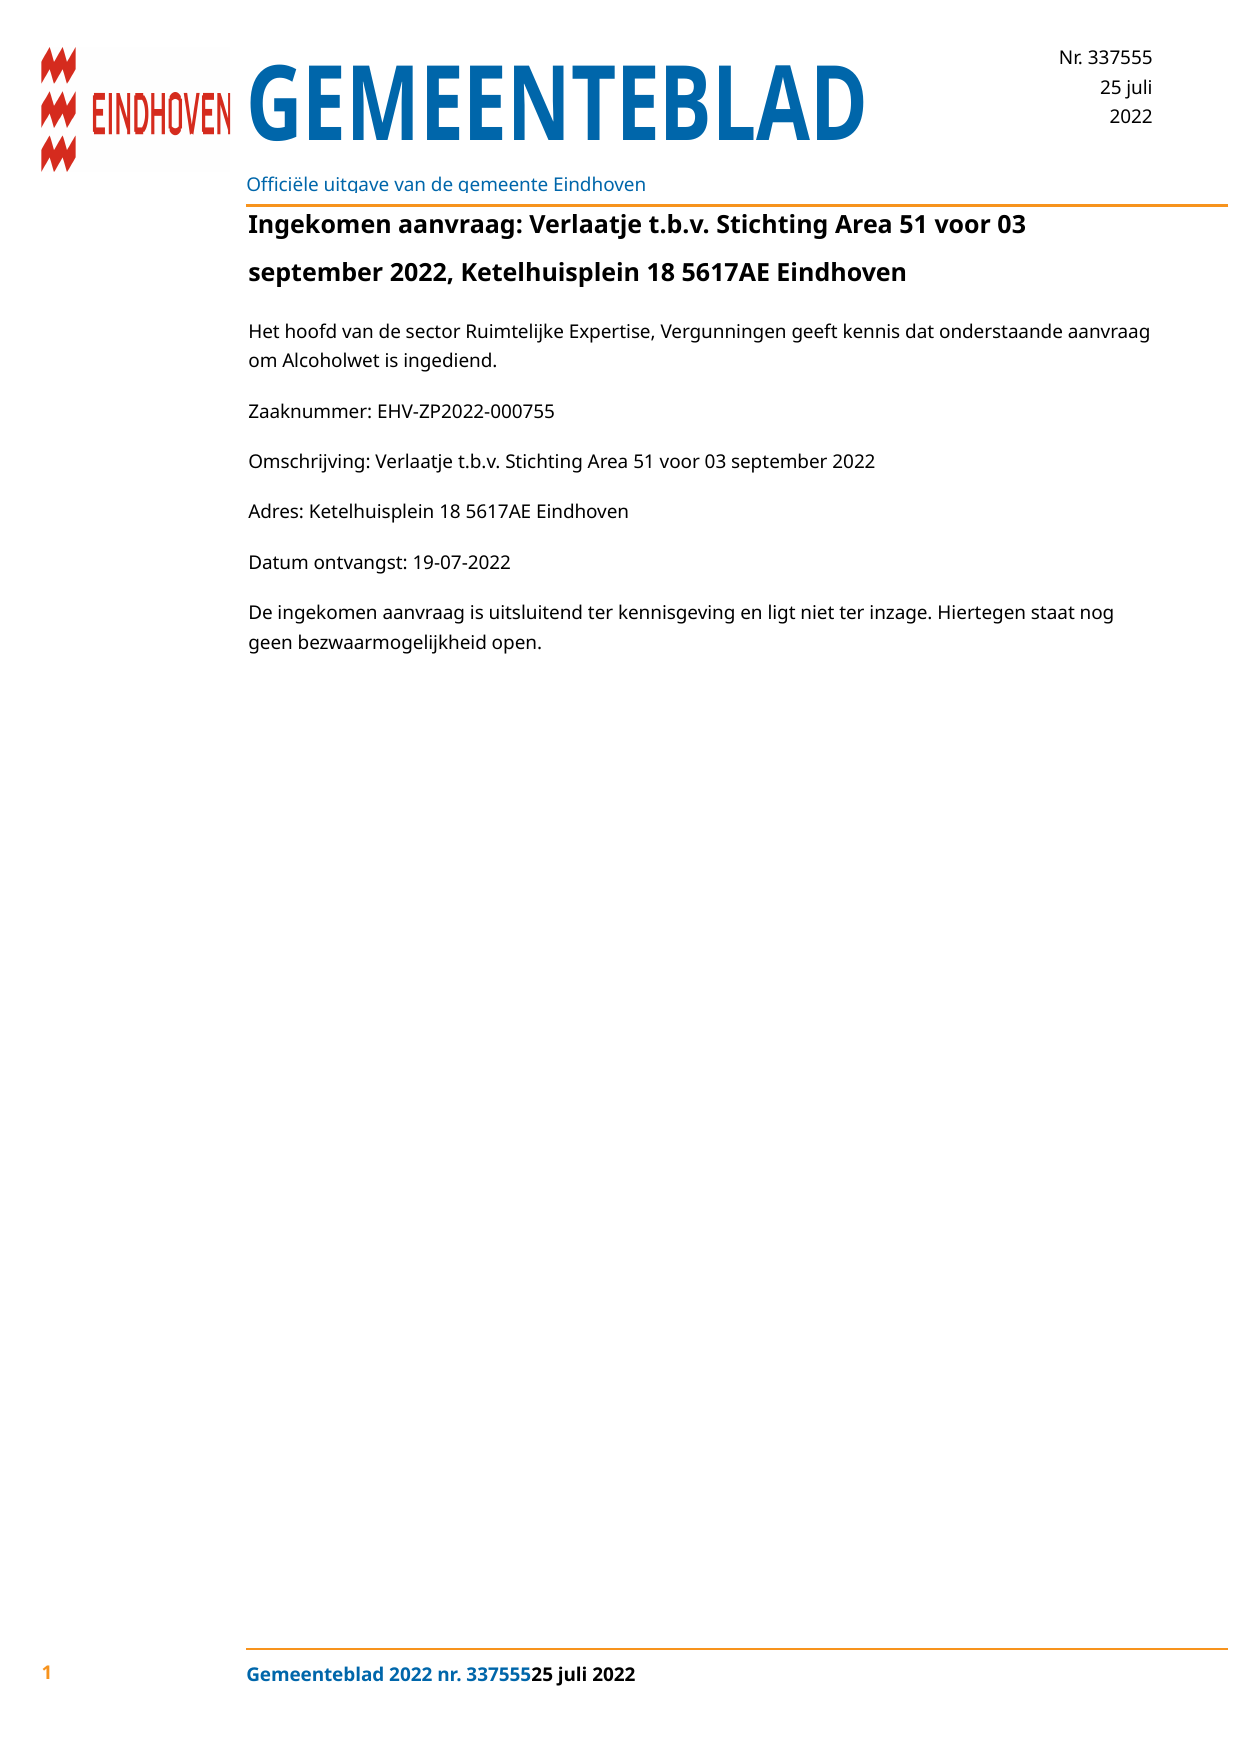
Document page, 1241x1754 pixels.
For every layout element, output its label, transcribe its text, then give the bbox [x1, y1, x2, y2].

text Omschrijving: Verlaatje t.b.v. Stichting Area 51 voor 03 september 2022 [248, 448, 1152, 474]
text Het hoofd van de sector Ruimtelijke Expertise, Vergunningen geeft kennis dat onderstaande aanvraag om Alcoholwet is ingediend. [248, 318, 1152, 373]
text Ingekomen aanvraag: Verlaatje t.b.v. Stichting Area 51 voor 03 september 2022, Ketelhuisplein 18 5617AE Eindhoven [248, 207, 1152, 288]
picture [41, 47, 231, 172]
text De ingekomen aanvraag is uitsluitend ter kennisgeving en ligt niet ter inzage. Hiertegen staat nog geen bezwaarmogelijkheid open. [248, 599, 1152, 655]
text Datum ontvangst: 19-07-2022 [248, 549, 1152, 575]
text Adres: Ketelhuisplein 18 5617AE Eindhoven [248, 499, 1152, 524]
text Zaaknummer: EHV-ZP2022-000755 [248, 398, 1152, 424]
